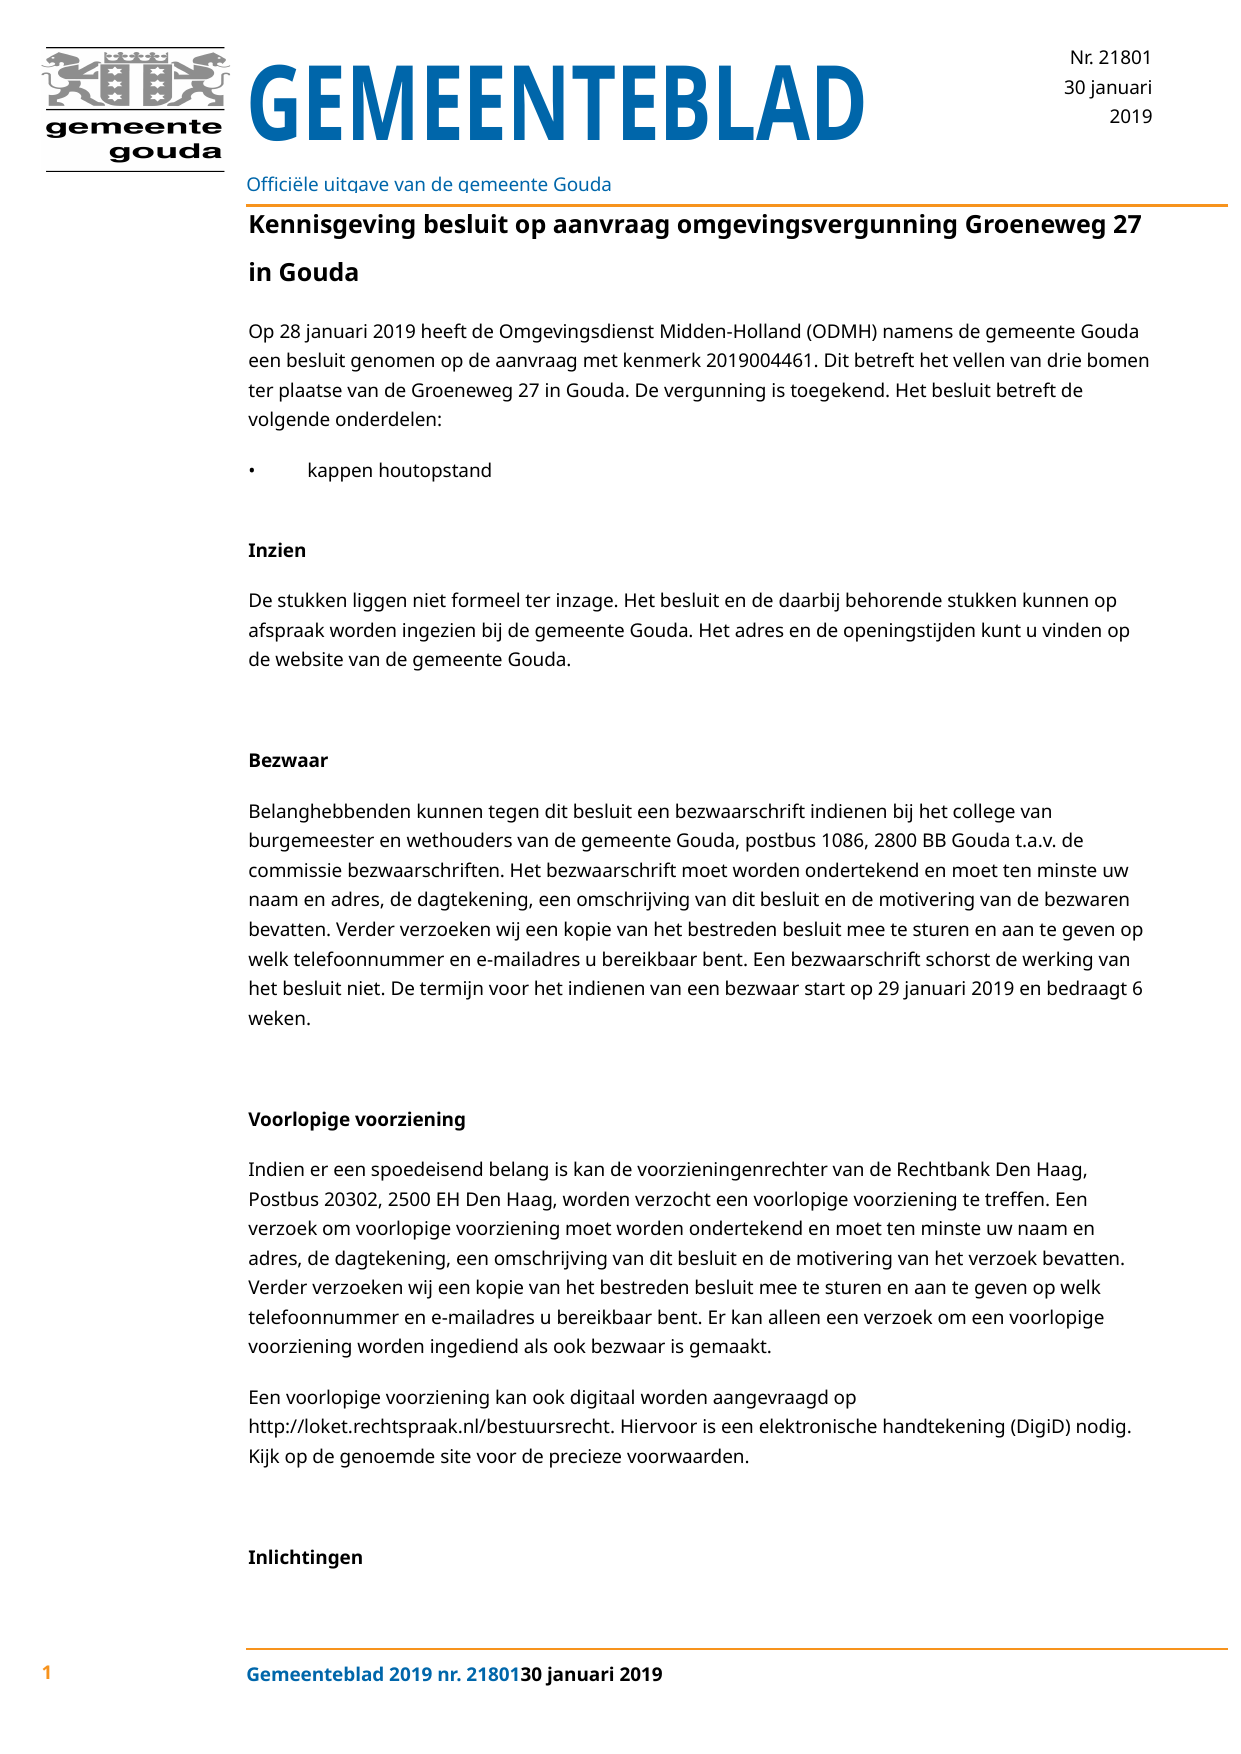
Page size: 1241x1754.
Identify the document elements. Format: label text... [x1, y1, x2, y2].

text Indien er een spoedeisend belang is kan de voorzieningenrechter van de Rechtbank Den Haag, Postbus 20302, 2500 EH Den Haag, worden verzocht een voorlopige voorziening te treffen. Een verzoek om voorlopige voorziening moet worden ondertekend en moet ten minste uw naam en adres, de dagtekening, een omschrijving van dit besluit en de motivering van het verzoek bevatten. Verder verzoeken wij een kopie van het bestreden besluit mee te sturen en aan te geven op welk telefoonnummer en e-mailadres u bereikbaar bent. Er kan alleen een verzoek om een voorlopige voorziening worden ingediend als ook bezwaar is gemaakt. [248, 1156, 1152, 1359]
text Voorlopige voorziening [248, 1106, 1152, 1132]
list kappen houtopstand [248, 457, 1152, 483]
text Belanghebbenden kunnen tegen dit besluit een bezwaarschrift indienen bij het college van burgemeester en wethouders van de gemeente Gouda, postbus 1086, 2800 BB Gouda t.a.v. de commissie bezwaarschriften. Het bezwaarschrift moet worden ondertekend en moet ten minste uw naam en adres, de dagtekening, een omschrijving van dit besluit en de motivering van de bezwaren bevatten. Verder verzoeken wij een kopie van het bestreden besluit mee te sturen en aan te geven op welk telefoonnummer en e-mailadres u bereikbaar bent. Een bezwaarschrift schorst de werking van het besluit niet. De termijn voor het indienen van een bezwaar start op 29 januari 2019 en bedraagt 6 weken. [248, 798, 1152, 1031]
text Op 28 januari 2019 heeft de Omgevingsdienst Midden-Holland (ODMH) namens de gemeente Gouda een besluit genomen op de aanvraag met kenmerk 2019004461. Dit betreft het vellen van drie bomen ter plaatse van de Groeneweg 27 in Gouda. De vergunning is toegekend. Het besluit betreft de volgende onderdelen: [248, 318, 1152, 432]
text Bezwaar [248, 747, 1152, 773]
text Kennisgeving besluit op aanvraag omgevingsvergunning Groeneweg 27 in Gouda [248, 207, 1152, 288]
text Inzien [248, 537, 1152, 563]
text Inlichtingen [248, 1544, 1152, 1570]
text Een voorlopige voorziening kan ook digitaal worden aangevraagd op http://loket.rechtspraak.nl/bestuursrecht. Hiervoor is een elektronische handtekening (DigiD) nodig. Kijk op de genoemde site voor de precieze voorwaarden. [248, 1384, 1152, 1469]
picture [41, 47, 231, 172]
text De stukken liggen niet formeel ter inzage. Het besluit en de daarbij behorende stukken kunnen op afspraak worden ingezien bij de gemeente Gouda. Het adres en de openingstijden kunt u vinden op de website van de gemeente Gouda. [248, 587, 1152, 672]
